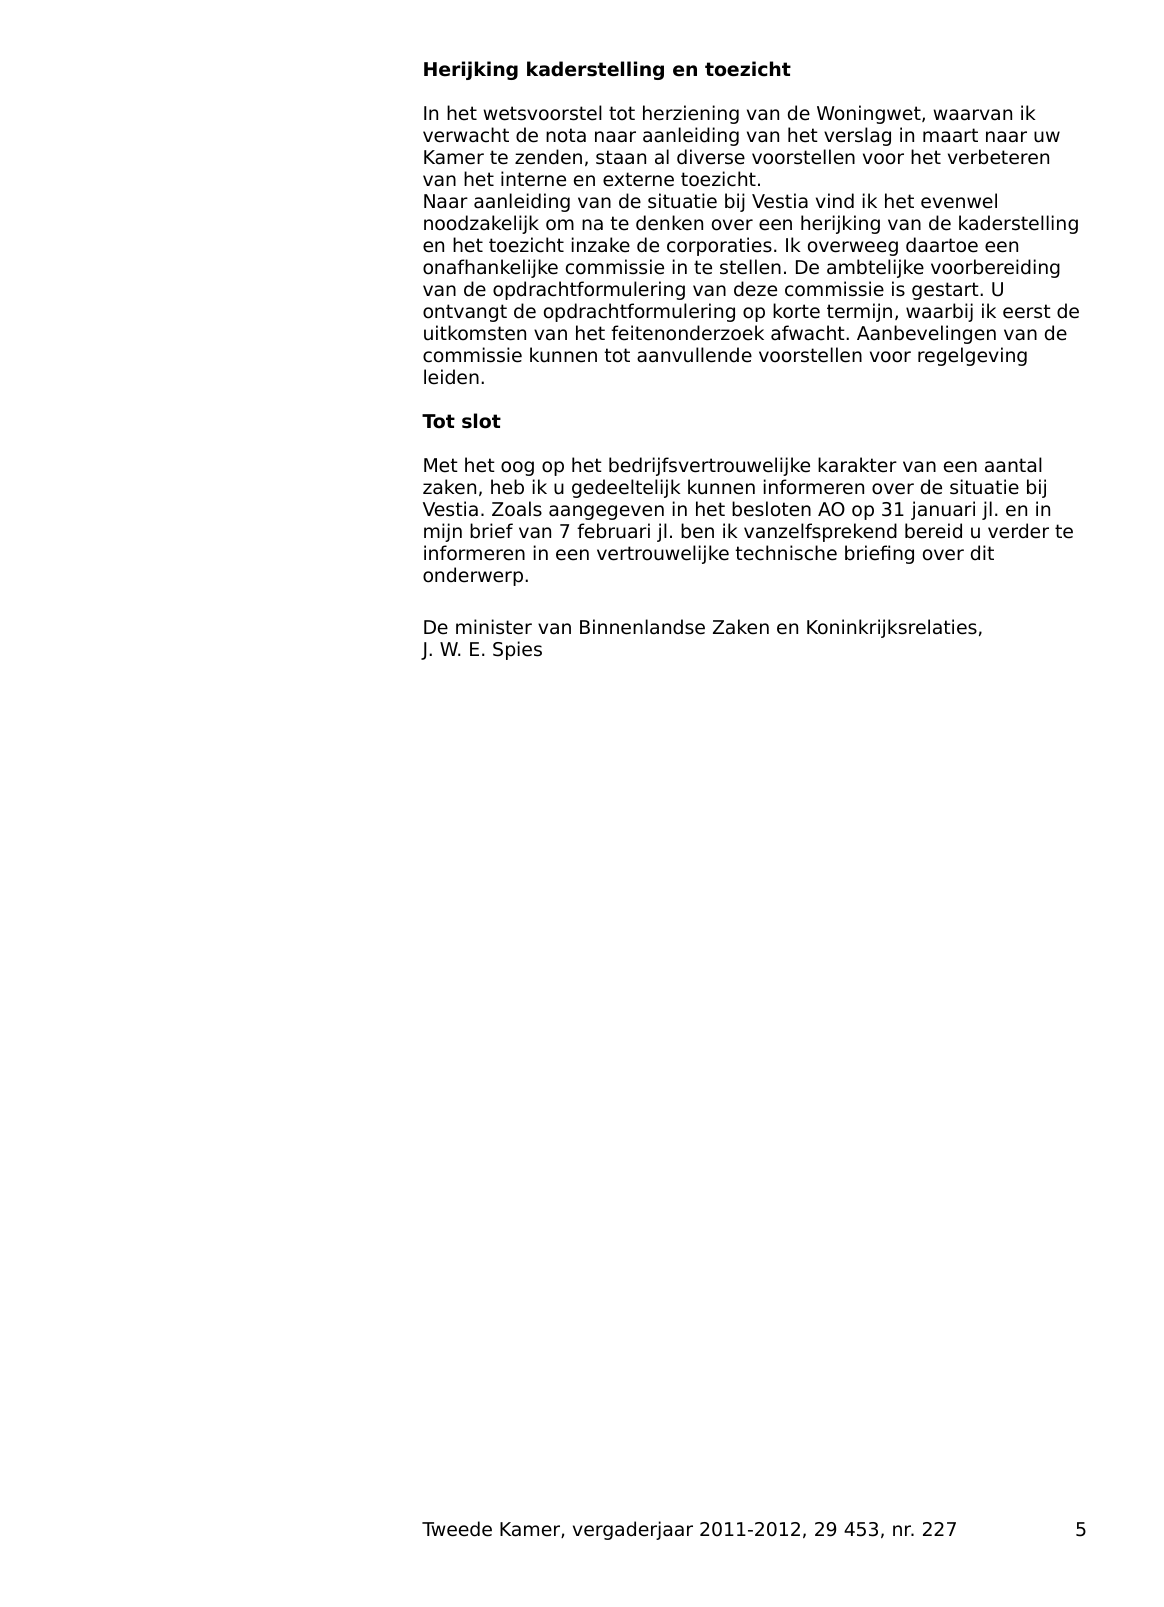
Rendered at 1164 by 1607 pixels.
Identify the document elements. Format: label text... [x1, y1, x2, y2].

text Naar aanleiding van de situatie bij Vestia vind ik het evenwel noodzakelijk om na te denken over een herijking van de kaderstelling en het toezicht inzake de corporaties. Ik overweeg daartoe een onafhankelijke commissie in te stellen. De ambtelijke voorbereiding van de opdrachtformulering van deze commissie is gestart. U ontvangt de opdrachtformulering op korte termijn, waarbij ik eerst de uitkomsten van het feitenonderzoek afwacht. Aanbevelingen van de commissie kunnen tot aanvullende voorstellen voor regelgeving leiden. [422, 191, 1087, 389]
subtitle Tot slot [422, 411, 1087, 433]
subtitle Herijking kaderstelling en toezicht [422, 59, 1087, 81]
text Met het oog op het bedrijfsvertrouwelijke karakter van een aantal zaken, heb ik u gedeeltelijk kunnen informeren over de situatie bij Vestia. Zoals aangegeven in het besloten AO op 31 januari jl. en in mijn brief van 7 februari jl. ben ik vanzelfsprekend bereid u verder te informeren in een vertrouwelijke technische briefing over dit onderwerp. [422, 455, 1087, 587]
text De minister van Binnenlandse Zaken en Koninkrijksrelaties, J. W. E. Spies [422, 617, 1087, 661]
text In het wetsvoorstel tot herziening van de Woningwet, waarvan ik verwacht de nota naar aanleiding van het verslag in maart naar uw Kamer te zenden, staan al diverse voorstellen voor het verbeteren van het interne en externe toezicht. [422, 103, 1087, 191]
